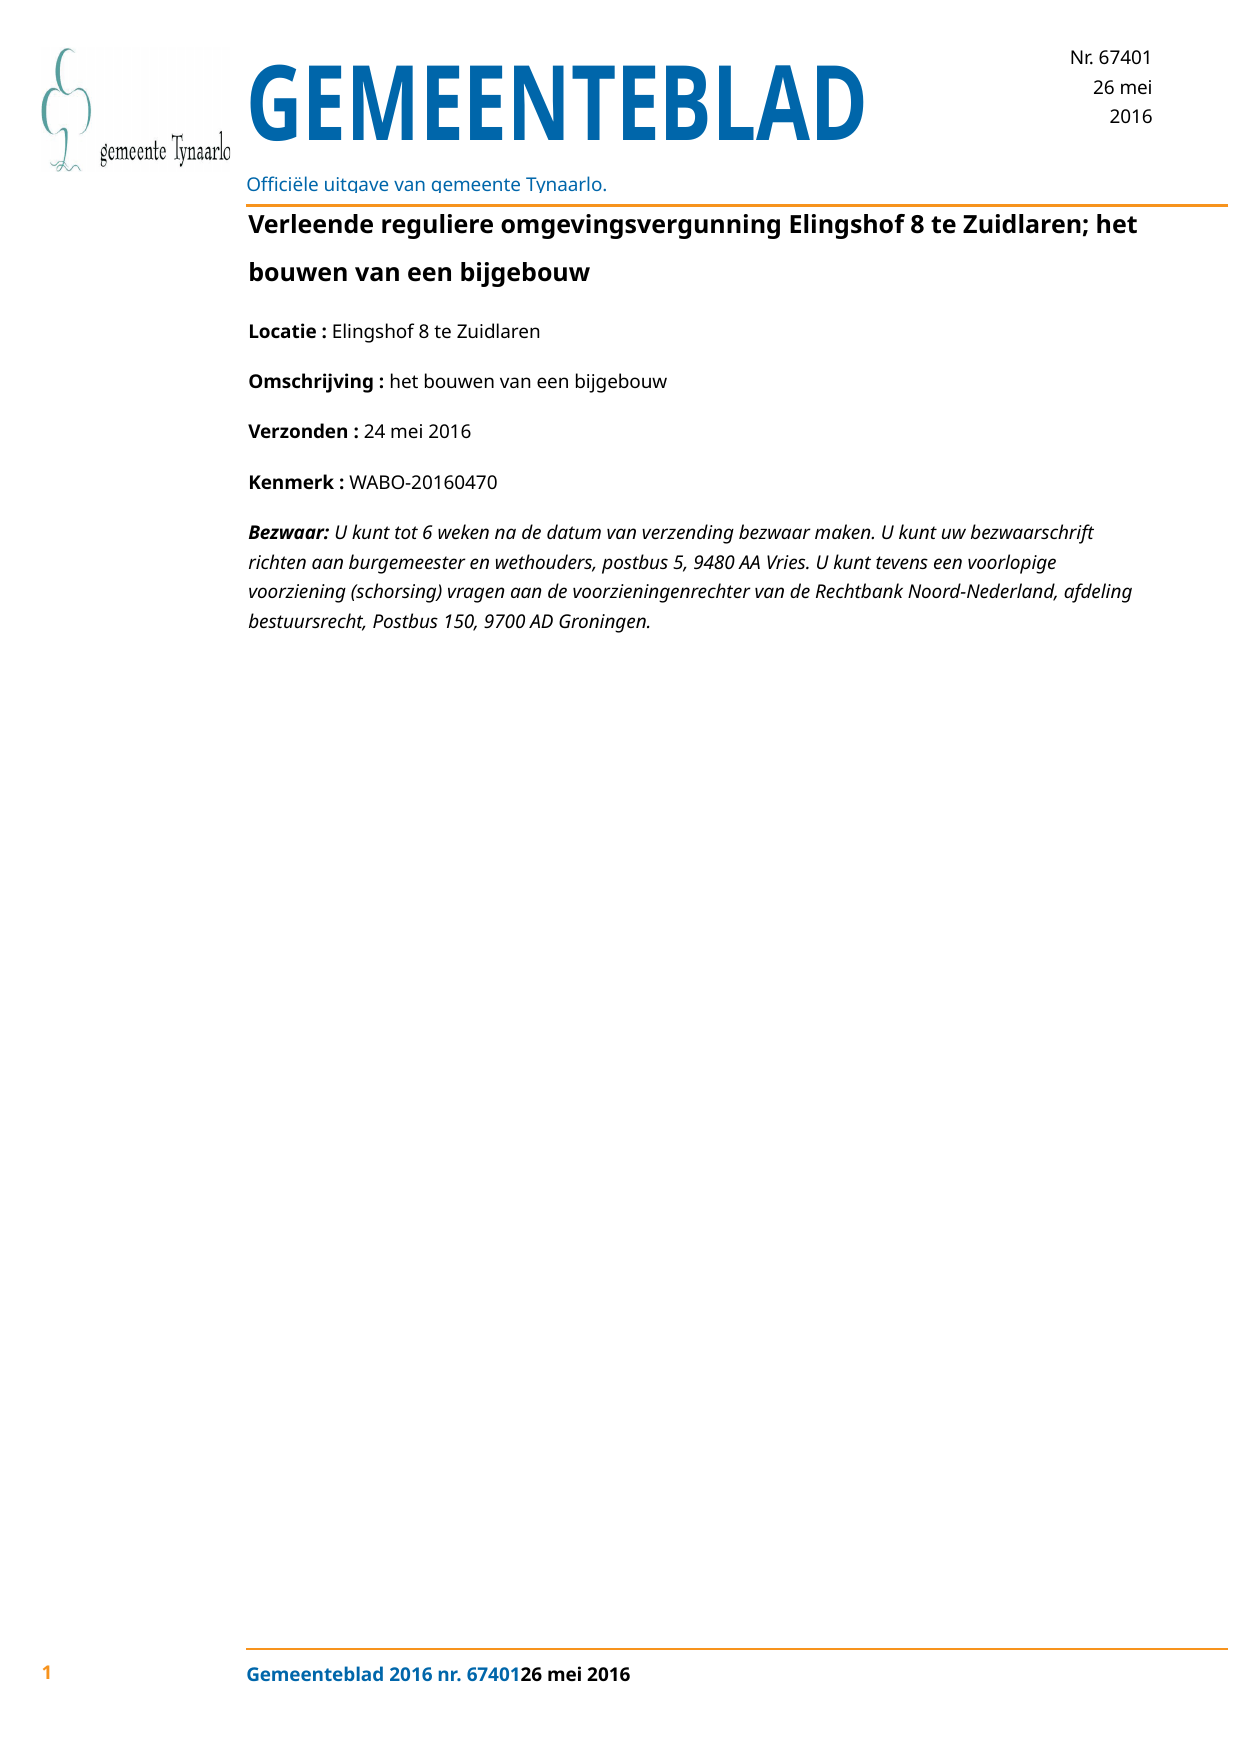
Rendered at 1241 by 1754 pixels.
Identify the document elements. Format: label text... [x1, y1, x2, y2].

text Verleende reguliere omgevingsvergunning Elingshof 8 te Zuidlaren; het bouwen van een bijgebouw [248, 207, 1152, 288]
text Omschrijving : het bouwen van een bijgebouw [248, 368, 1152, 394]
text Kenmerk : WABO-20160470 [248, 469, 1152, 495]
picture [41, 47, 231, 172]
text Verzonden : 24 mei 2016 [248, 419, 1152, 444]
text Bezwaar: U kunt tot 6 weken na de datum van verzending bezwaar maken. U kunt uw bezwaarschrift richten aan burgemeester en wethouders, postbus 5, 9480 AA Vries. U kunt tevens een voorlopige voorziening (schorsing) vragen aan de voorzieningenrechter van de Rechtbank Noord-Nederland, afdeling bestuursrecht, Postbus 150, 9700 AD Groningen. [248, 519, 1152, 634]
text Locatie : Elingshof 8 te Zuidlaren [248, 318, 1152, 344]
